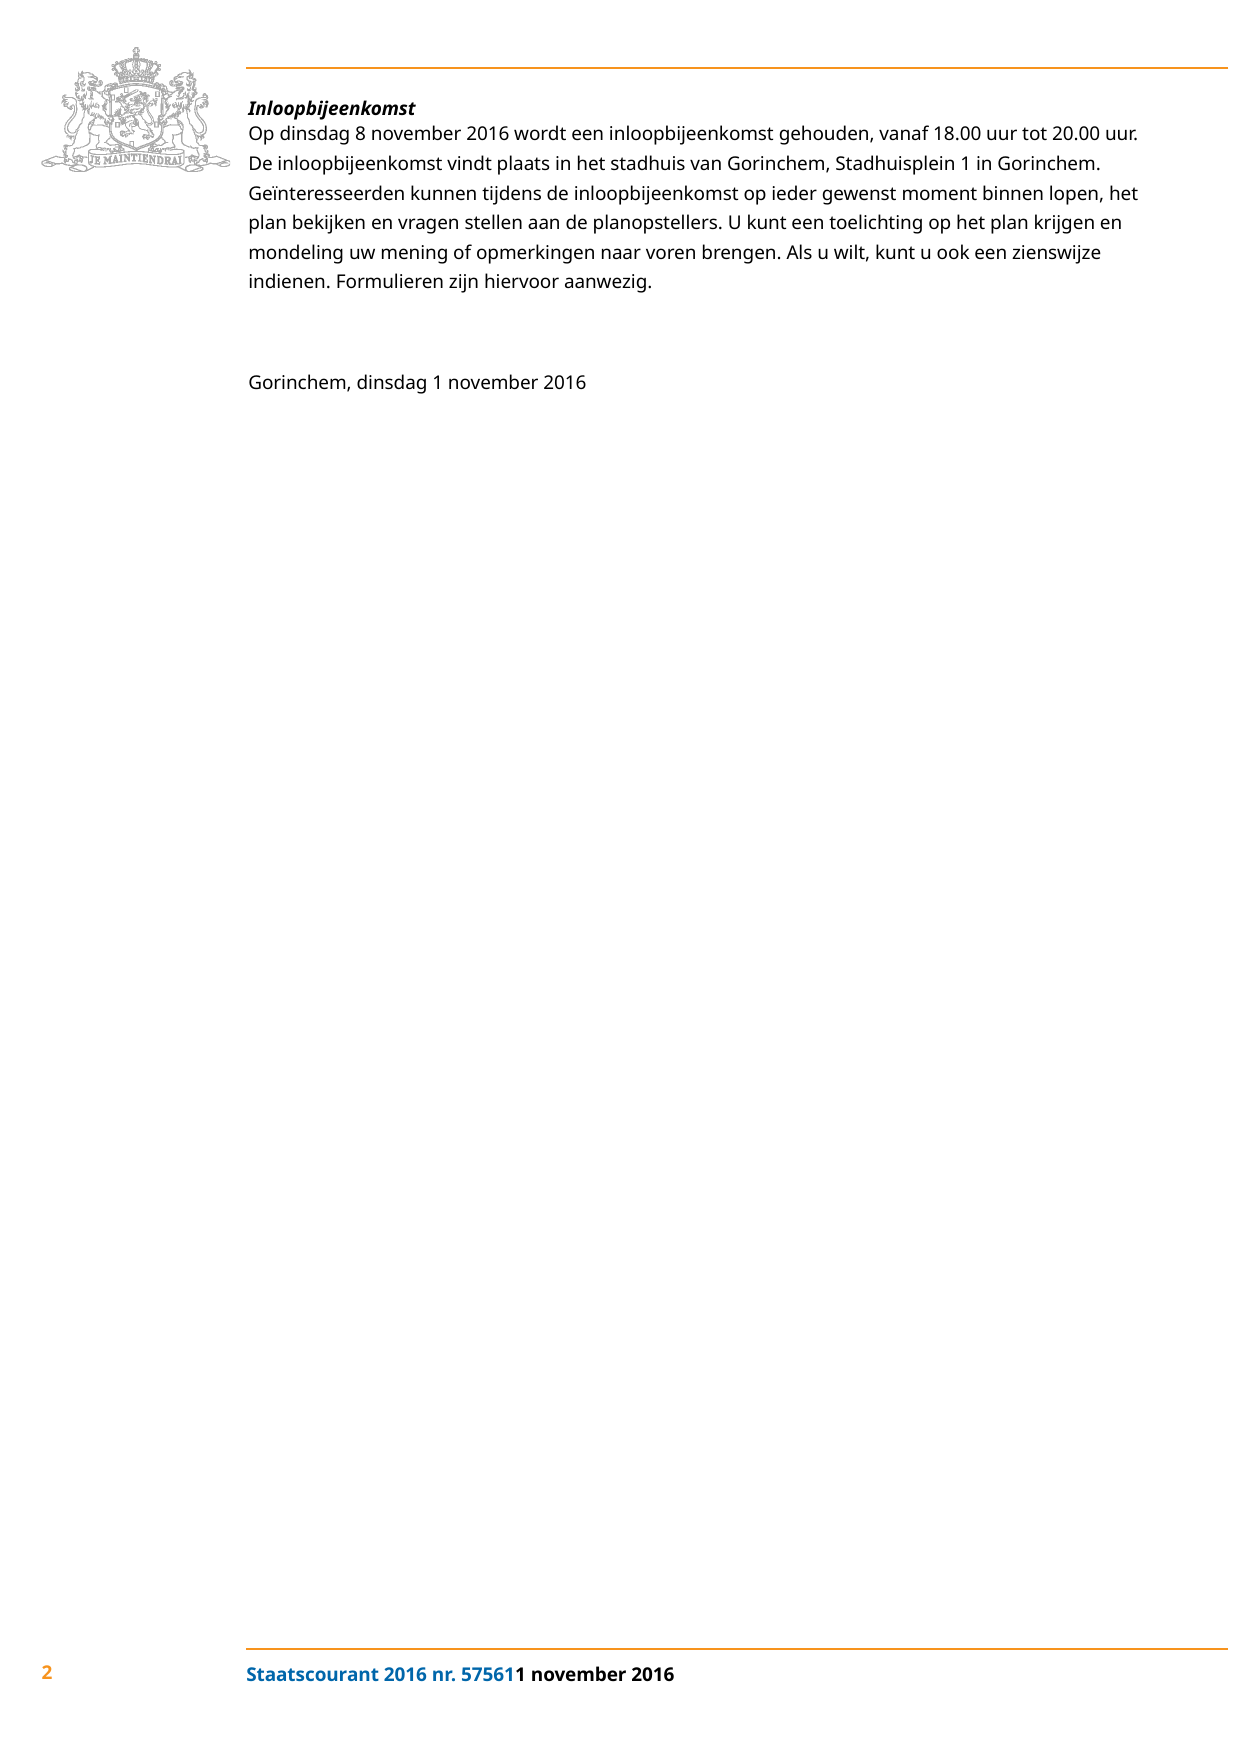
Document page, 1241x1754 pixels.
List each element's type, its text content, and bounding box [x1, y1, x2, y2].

text Inloopbijeenkomst [248, 95, 1152, 121]
text Gorinchem, dinsdag 1 november 2016 [248, 369, 1152, 395]
text Op dinsdag 8 november 2016 wordt een inloopbijeenkomst gehouden, vanaf 18.00 uur tot 20.00 uur. De inloopbijeenkomst vindt plaats in het stadhuis van Gorinchem, Stadhuisplein 1 in Gorinchem. Geïnteresseerden kunnen tijdens de inloopbijeenkomst op ieder gewenst moment binnen lopen, het plan bekijken en vragen stellen aan de planopstellers. U kunt een toelichting op het plan krijgen en mondeling uw mening of opmerkingen naar voren brengen. Als u wilt, kunt u ook een zienswijze indienen. Formulieren zijn hiervoor aanwezig. [248, 121, 1152, 294]
picture [41, 47, 231, 172]
